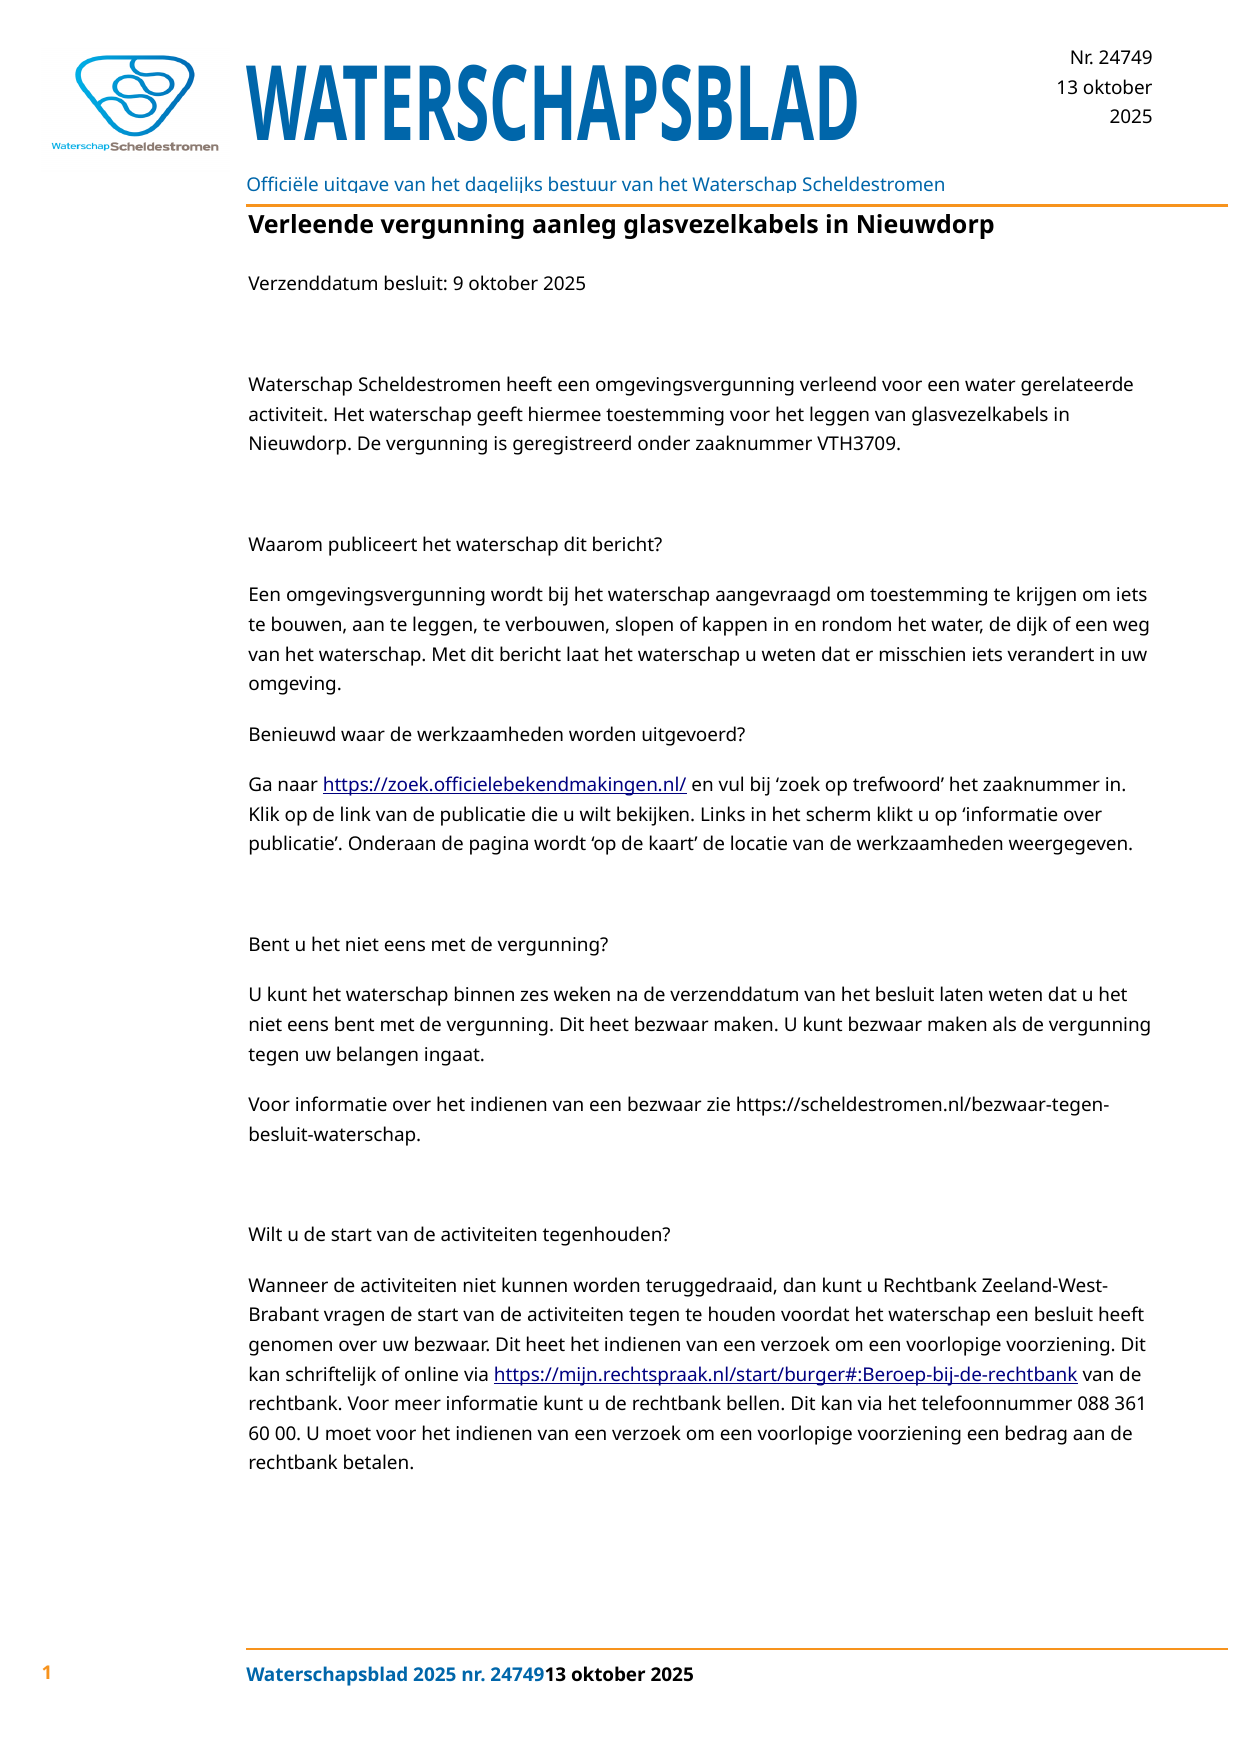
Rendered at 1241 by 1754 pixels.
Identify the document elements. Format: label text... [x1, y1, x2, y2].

text Waarom publiceert het waterschap dit bericht? [248, 531, 1152, 557]
picture [41, 47, 231, 172]
text U kunt het waterschap binnen zes weken na de verzenddatum van het besluit laten weten dat u het niet eens bent met de vergunning. Dit heet bezwaar maken. U kunt bezwaar maken als de vergunning tegen uw belangen ingaat. [248, 982, 1152, 1066]
text Wanneer de activiteiten niet kunnen worden teruggedraaid, dan kunt u Rechtbank Zeeland-West-Brabant vragen de start van de activiteiten tegen te houden voordat het waterschap een besluit heeft genomen over uw bezwaar. Dit heet het indienen van een verzoek om een voorlopige voorziening. Dit kan schriftelijk of online via https://mijn.rechtspraak.nl/start/burger#:Beroep-bij-de-rechtbank van de rechtbank. Voor meer informatie kunt u de rechtbank bellen. Dit kan via het telefoonnummer 088 361 60 00. U moet voor het indienen van een verzoek om een voorlopige voorziening een bedrag aan de rechtbank betalen. [248, 1272, 1152, 1475]
text Ga naar https://zoek.officielebekendmakingen.nl/ en vul bij ‘zoek op trefwoord’ het zaaknummer in. Klik op de link van de publicatie die u wilt bekijken. Links in het scherm klikt u op ‘informatie over publicatie’. Onderaan de pagina wordt ‘op de kaart’ de locatie van de werkzaamheden weergegeven. [248, 771, 1152, 856]
text Verleende vergunning aanleg glasvezelkabels in Nieuwdorp [248, 207, 1152, 241]
text Voor informatie over het indienen van een bezwaar zie https://scheldestromen.nl/bezwaar-tegen-besluit-waterschap. [248, 1091, 1152, 1146]
text Een omgevingsvergunning wordt bij het waterschap aangevraagd om toestemming te krijgen om iets te bouwen, aan te leggen, te verbouwen, slopen of kappen in en rondom het water, de dijk of een weg van het waterschap. Met dit bericht laat het waterschap u weten dat er misschien iets verandert in uw omgeving. [248, 582, 1152, 696]
text Waterschap Scheldestromen heeft een omgevingsvergunning verleend voor een water gerelateerde activiteit. Het waterschap geeft hiermee toestemming voor het leggen van glasvezelkabels in Nieuwdorp. De vergunning is geregistreerd onder zaaknummer VTH3709. [248, 371, 1152, 456]
text Verzenddatum besluit: 9 oktober 2025 [248, 270, 1152, 296]
text Benieuwd waar de werkzaamheden worden uitgevoerd? [248, 721, 1152, 746]
text Bent u het niet eens met de vergunning? [248, 931, 1152, 957]
text Wilt u de start van de activiteiten tegenhouden? [248, 1222, 1152, 1247]
